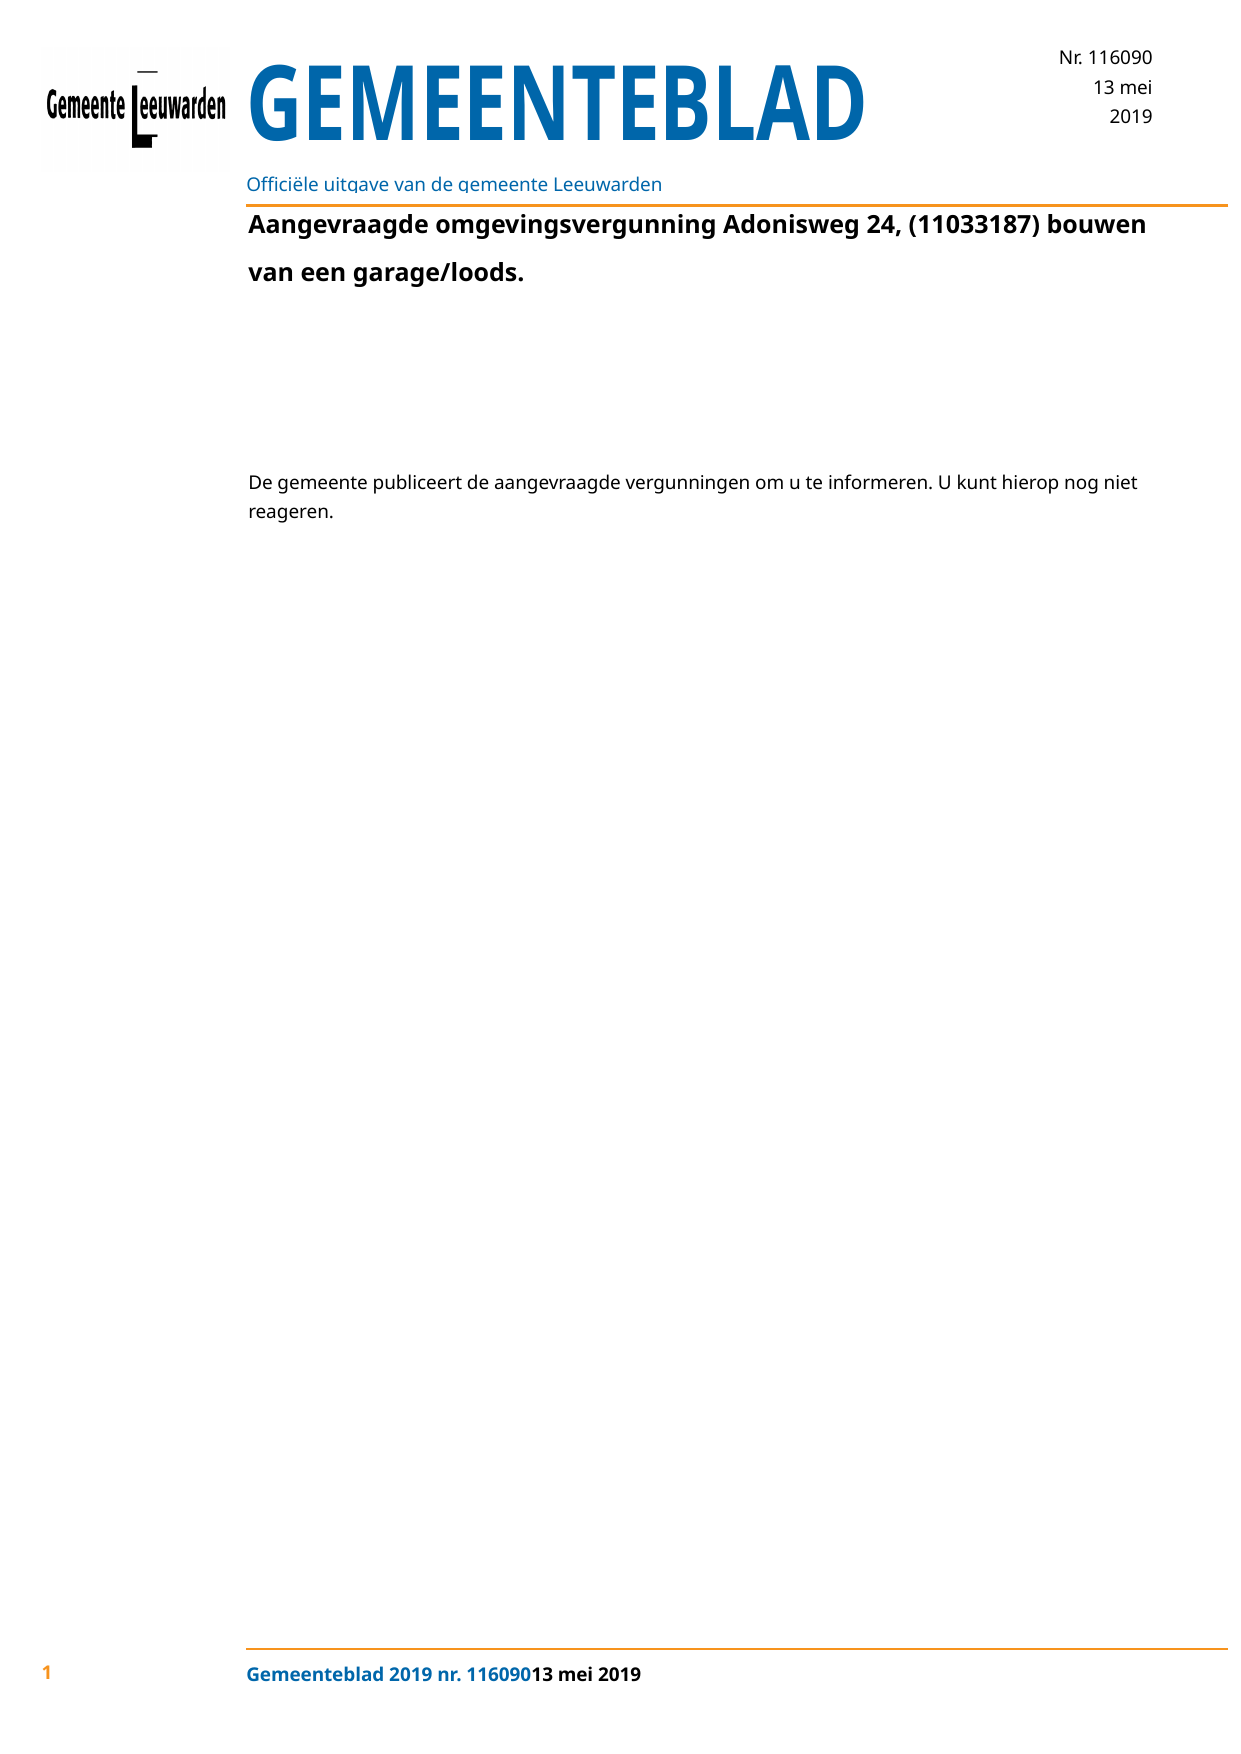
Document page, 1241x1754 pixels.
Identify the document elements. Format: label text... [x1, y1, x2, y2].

text De gemeente publiceert de aangevraagde vergunningen om u te informeren. U kunt hierop nog niet reageren. [248, 469, 1152, 524]
picture [41, 47, 231, 172]
text Aangevraagde omgevingsvergunning Adonisweg 24, (11033187) bouwen van een garage/loods. [248, 207, 1152, 288]
